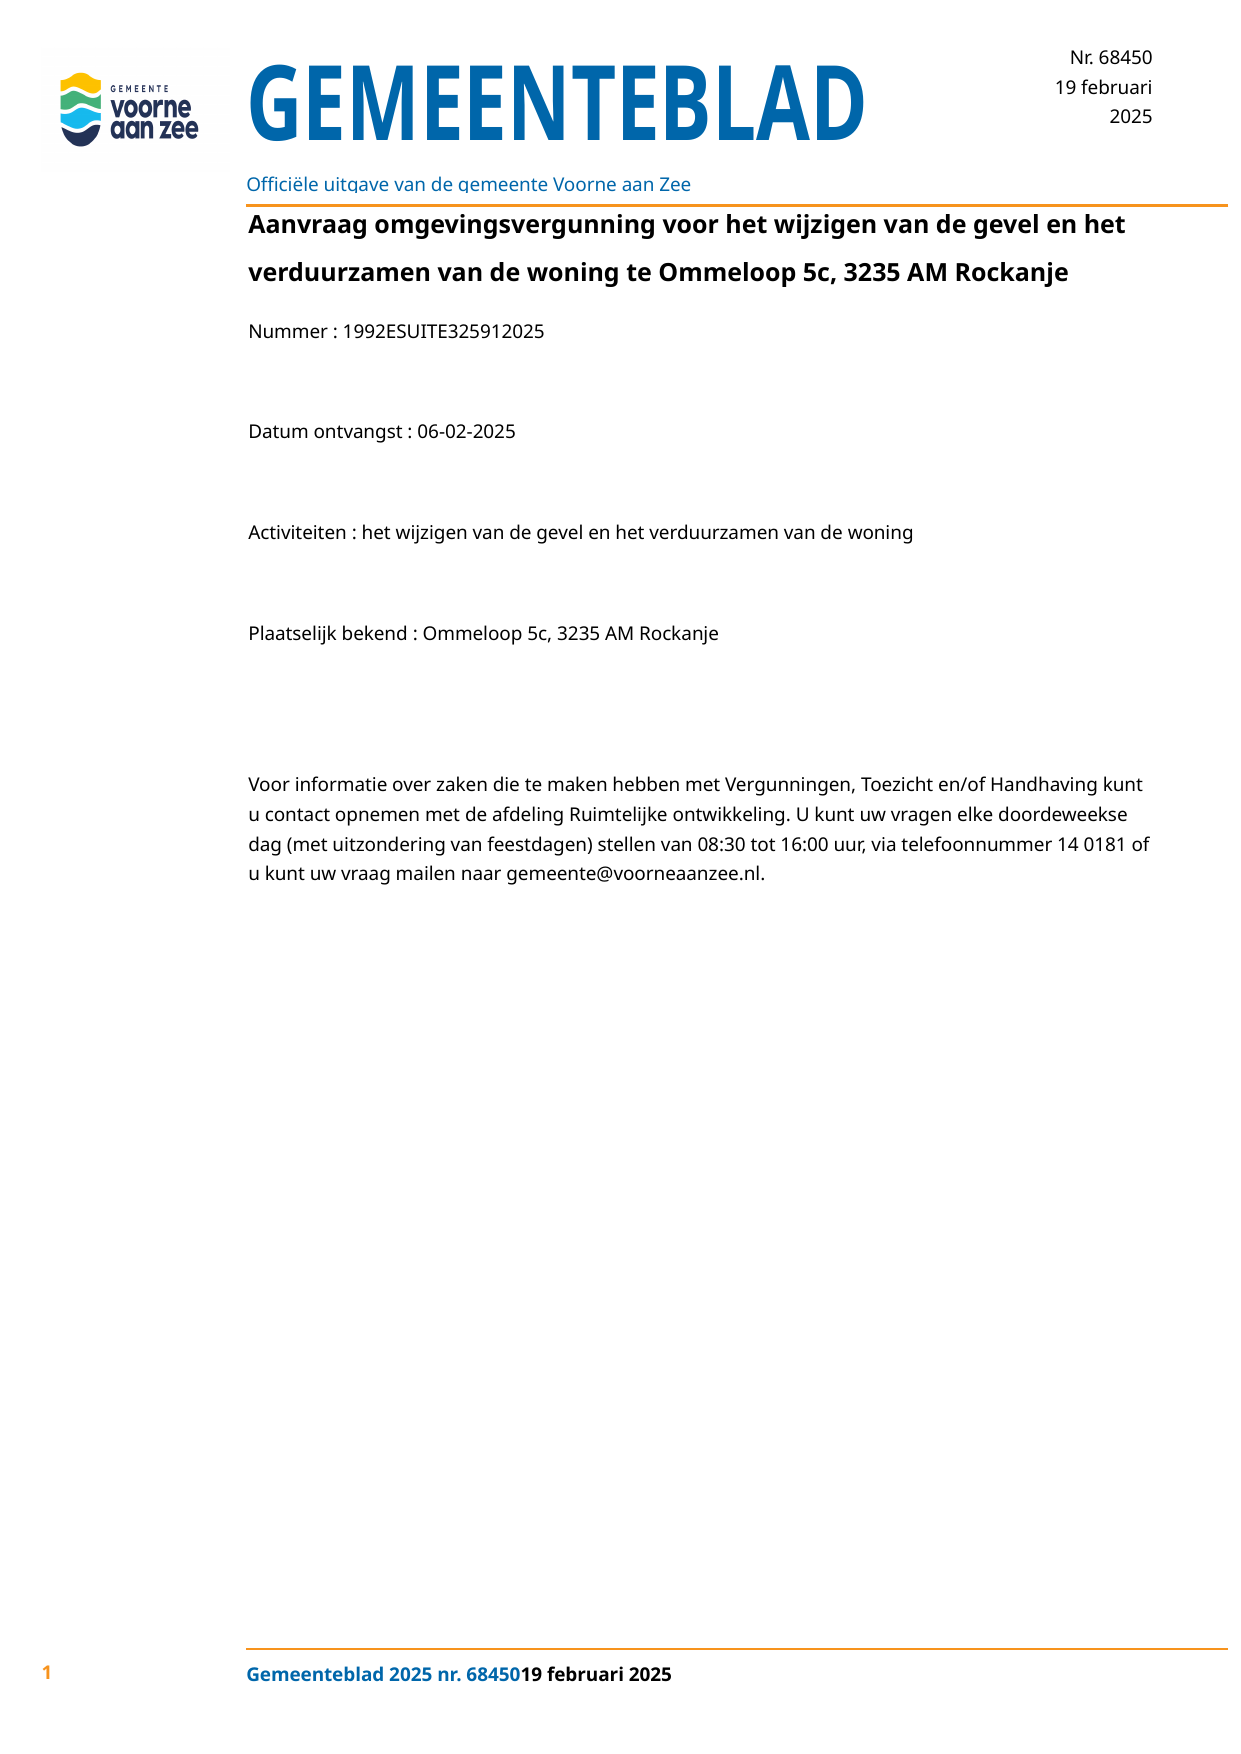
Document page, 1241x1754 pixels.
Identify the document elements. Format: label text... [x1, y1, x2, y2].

text Voor informatie over zaken die te maken hebben met Vergunningen, Toezicht en/of Handhaving kunt u contact opnemen met de afdeling Ruimtelijke ontwikkeling. U kunt uw vragen elke doordeweekse dag (met uitzondering van feestdagen) stellen van 08:30 tot 16:00 uur, via telefoonnummer 14 0181 of u kunt uw vraag mailen naar gemeente@voorneaanzee.nl. [248, 772, 1152, 886]
text Plaatselijk bekend : Ommeloop 5c, 3235 AM Rockanje [248, 620, 1152, 646]
text Activiteiten : het wijzigen van de gevel en het verduurzamen van de woning [248, 519, 1152, 545]
picture [41, 47, 231, 172]
text Nummer : 1992ESUITE325912025 [248, 318, 1152, 344]
text Datum ontvangst : 06-02-2025 [248, 419, 1152, 444]
text Aanvraag omgevingsvergunning voor het wijzigen van de gevel en het verduurzamen van de woning te Ommeloop 5c, 3235 AM Rockanje [248, 207, 1152, 288]
